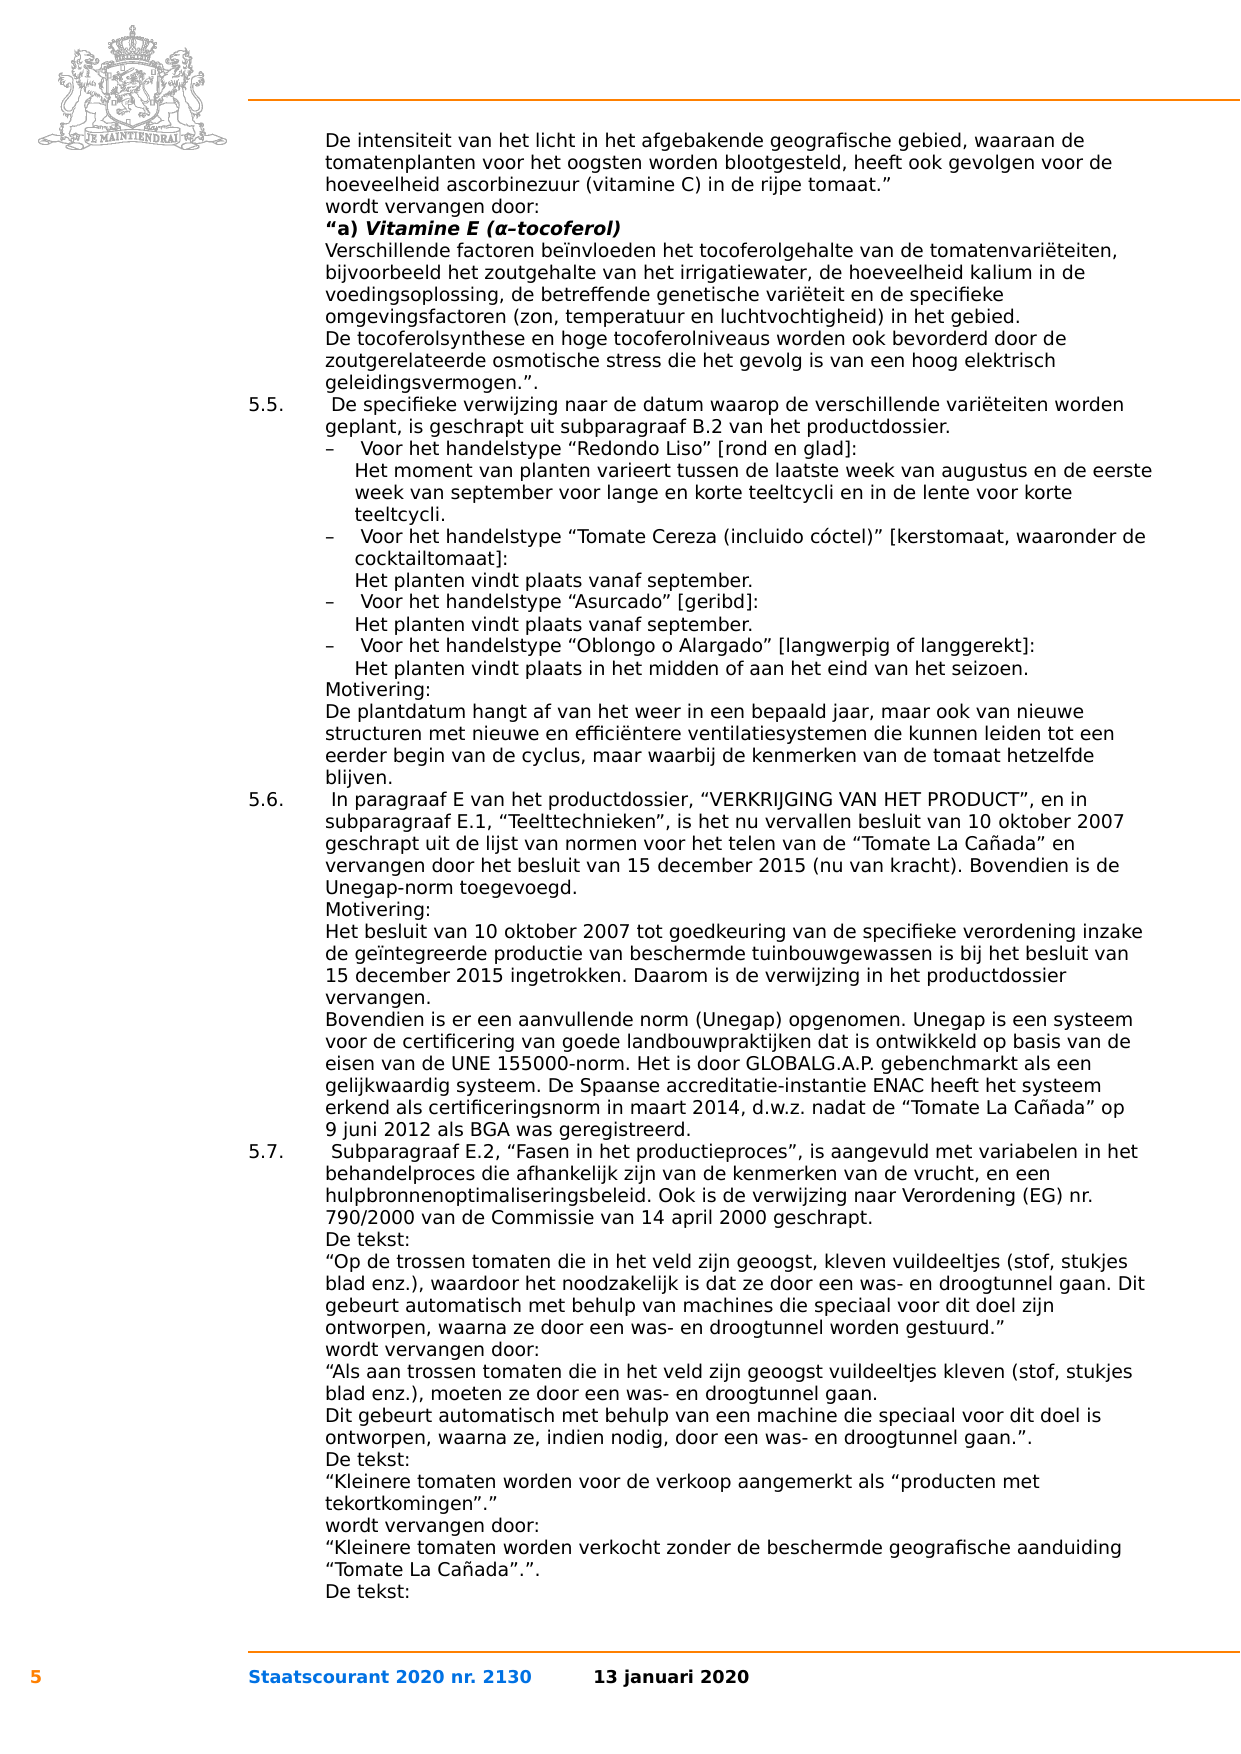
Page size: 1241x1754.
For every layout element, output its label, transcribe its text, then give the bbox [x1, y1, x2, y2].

text “Op de trossen tomaten die in het veld zijn geoogst, kleven vuildeeltjes (stof, stukjes blad enz.), waardoor het noodzakelijk is dat ze door een was- en droogtunnel gaan. Dit gebeurt automatisch met behulp van machines die speciaal voor dit doel zijn ontworpen, waarna ze door een was- en droogtunnel worden gestuurd.” [325, 1251, 1163, 1339]
text 5.7. Subparagraaf E.2, “Fasen in het productieproces”, is aangevuld met variabelen in het behandelproces die afhankelijk zijn van de kenmerken van de vrucht, en een hulpbronnenoptimaliseringsbeleid. Ook is de verwijzing naar Verordening (EG) nr. 790/2000 van de Commissie van 14 april 2000 geschrapt. [248, 1141, 1163, 1229]
text Motivering: [325, 899, 1163, 921]
text De tocoferolsynthese en hoge tocoferolniveaus worden ook bevorderd door de zoutgerelateerde osmotische stress die het gevolg is van een hoog elektrisch geleidingsvermogen.”. [325, 328, 1163, 394]
text wordt vervangen door: [325, 1339, 1163, 1361]
text De tekst: [325, 1229, 1163, 1251]
text wordt vervangen door: [325, 1514, 1163, 1537]
text “Als aan trossen tomaten die in het veld zijn geoogst vuildeeltjes kleven (stof, stukjes blad enz.), moeten ze door een was- en droogtunnel gaan. [325, 1361, 1163, 1405]
text Bovendien is er een aanvullende norm (Unegap) opgenomen. Unegap is een systeem voor de certificering van goede landbouwpraktijken dat is ontwikkeld op basis van de eisen van de UNE 155000-norm. Het is door GLOBALG.A.P. gebenchmarkt als een gelijkwaardig systeem. De Spaanse accreditatie-instantie ENAC heeft het systeem erkend als certificeringsnorm in maart 2014, d.w.z. nadat de “Tomate La Cañada” op 9 juni 2012 als BGA was geregistreerd. [325, 1009, 1163, 1141]
text wordt vervangen door: [325, 196, 1163, 218]
text Dit gebeurt automatisch met behulp van een machine die speciaal voor dit doel is ontworpen, waarna ze, indien nodig, door een was- en droogtunnel gaan.”. [325, 1405, 1163, 1449]
text De tekst: [325, 1449, 1163, 1471]
text Het planten vindt plaats vanaf september. [354, 569, 1163, 591]
text – Voor het handelstype “Asurcado” [geribd]: [325, 591, 1163, 613]
text 5.5. De specifieke verwijzing naar de datum waarop de verschillende variëteiten worden geplant, is geschrapt uit subparagraaf B.2 van het productdossier. [248, 394, 1163, 438]
text – Voor het handelstype “Tomate Cereza (incluido cóctel)” [kerstomaat, waaronder de cocktailtomaat]: [325, 526, 1163, 569]
text – Voor het handelstype “Redondo Liso” [rond en glad]: [325, 438, 1163, 459]
picture [38, 25, 227, 150]
text “a) Vitamine E (α–tocoferol) [325, 218, 1163, 240]
text De intensiteit van het licht in het afgebakende geografische gebied, waaraan de tomatenplanten voor het oogsten worden blootgesteld, heeft ook gevolgen voor de hoeveelheid ascorbinezuur (vitamine C) in de rijpe tomaat.” [325, 130, 1163, 196]
text “Kleinere tomaten worden voor de verkoop aangemerkt als “producten met tekortkomingen”.” [325, 1471, 1163, 1514]
text – Voor het handelstype “Oblongo o Alargado” [langwerpig of langgerekt]: [325, 635, 1163, 657]
text 5.6. In paragraaf E van het productdossier, “VERKRIJGING VAN HET PRODUCT”, en in subparagraaf E.1, “Teelttechnieken”, is het nu vervallen besluit van 10 oktober 2007 geschrapt uit de lijst van normen voor het telen van de “Tomate La Cañada” en vervangen door het besluit van 15 december 2015 (nu van kracht). Bovendien is de Unegap-norm toegevoegd. [248, 789, 1163, 899]
text Verschillende factoren beïnvloeden het tocoferolgehalte van de tomatenvariëteiten, bijvoorbeeld het zoutgehalte van het irrigatiewater, de hoeveelheid kalium in de voedingsoplossing, de betreffende genetische variëteit en de specifieke omgevingsfactoren (zon, temperatuur en luchtvochtigheid) in het gebied. [325, 240, 1163, 328]
text Motivering: [325, 679, 1163, 701]
text Het besluit van 10 oktober 2007 tot goedkeuring van de specifieke verordening inzake de geïntegreerde productie van beschermde tuinbouwgewassen is bij het besluit van 15 december 2015 ingetrokken. Daarom is de verwijzing in het productdossier vervangen. [325, 921, 1163, 1009]
text De tekst: [325, 1581, 1163, 1602]
text Het planten vindt plaats in het midden of aan het eind van het seizoen. [354, 657, 1163, 679]
text Het planten vindt plaats vanaf september. [354, 613, 1163, 635]
text Het moment van planten varieert tussen de laatste week van augustus en de eerste week van september voor lange en korte teeltcycli en in de lente voor korte teeltcycli. [354, 459, 1163, 526]
text “Kleinere tomaten worden verkocht zonder de beschermde geografische aanduiding “Tomate La Cañada”.”. [325, 1537, 1163, 1581]
text De plantdatum hangt af van het weer in een bepaald jaar, maar ook van nieuwe structuren met nieuwe en efficiëntere ventilatiesystemen die kunnen leiden tot een eerder begin van de cyclus, maar waarbij de kenmerken van de tomaat hetzelfde blijven. [325, 701, 1163, 789]
